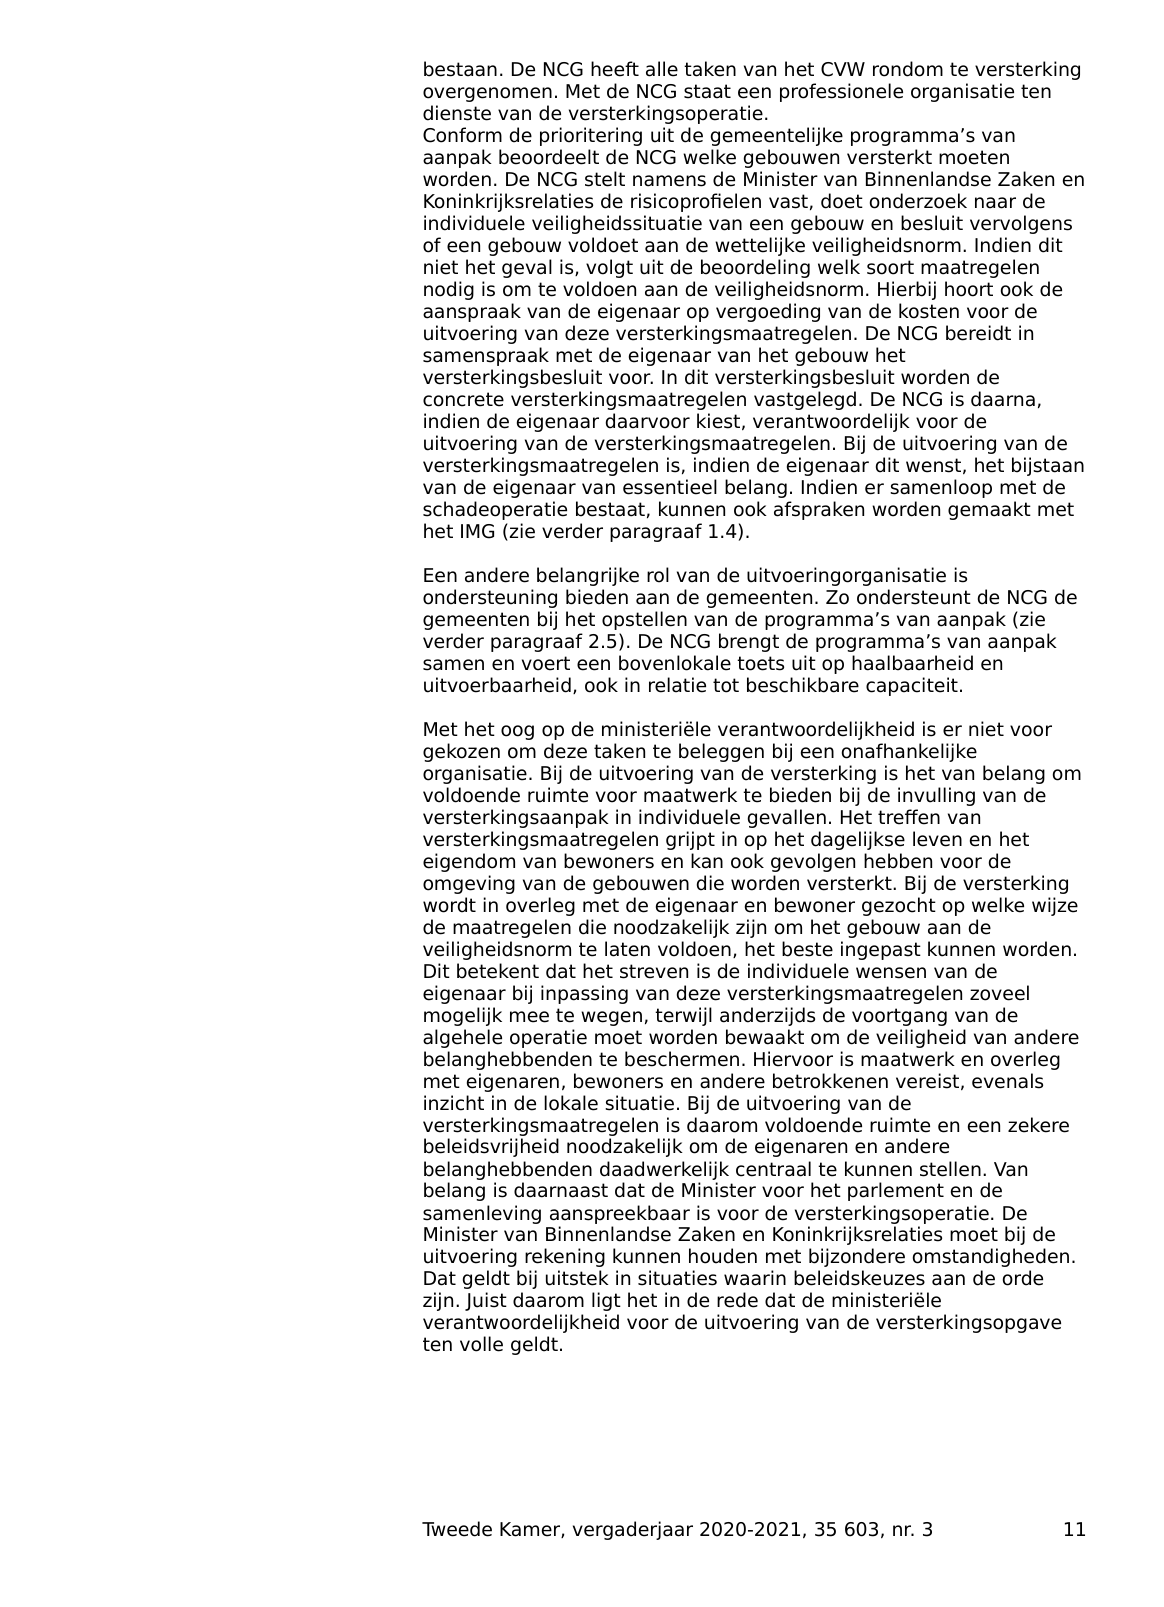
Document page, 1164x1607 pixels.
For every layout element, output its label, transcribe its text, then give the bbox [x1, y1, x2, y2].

text bestaan. De NCG heeft alle taken van het CVW rondom te versterking overgenomen. Met de NCG staat een professionele organisatie ten dienste van de versterkingsoperatie. [422, 59, 1087, 125]
text Met het oog op de ministeriële verantwoordelijkheid is er niet voor gekozen om deze taken te beleggen bij een onafhankelijke organisatie. Bij de uitvoering van de versterking is het van belang om voldoende ruimte voor maatwerk te bieden bij de invulling van de versterkingsaanpak in individuele gevallen. Het treffen van versterkingsmaatregelen grijpt in op het dagelijkse leven en het eigendom van bewoners en kan ook gevolgen hebben voor de omgeving van de gebouwen die worden versterkt. Bij de versterking wordt in overleg met de eigenaar en bewoner gezocht op welke wijze de maatregelen die noodzakelijk zijn om het gebouw aan de veiligheidsnorm te laten voldoen, het beste ingepast kunnen worden. Dit betekent dat het streven is de individuele wensen van de eigenaar bij inpassing van deze versterkingsmaatregelen zoveel mogelijk mee te wegen, terwijl anderzijds de voortgang van de algehele operatie moet worden bewaakt om de veiligheid van andere belanghebbenden te beschermen. Hiervoor is maatwerk en overleg met eigenaren, bewoners en andere betrokkenen vereist, evenals inzicht in de lokale situatie. Bij de uitvoering van de versterkingsmaatregelen is daarom voldoende ruimte en een zekere beleidsvrijheid noodzakelijk om de eigenaren en andere belanghebbenden daadwerkelijk centraal te kunnen stellen. Van belang is daarnaast dat de Minister voor het parlement en de samenleving aanspreekbaar is voor de versterkingsoperatie. De Minister van Binnenlandse Zaken en Koninkrijksrelaties moet bij de uitvoering rekening kunnen houden met bijzondere omstandigheden. Dat geldt bij uitstek in situaties waarin beleidskeuzes aan de orde zijn. Juist daarom ligt het in de rede dat de ministeriële verantwoordelijkheid voor de uitvoering van de versterkingsopgave ten volle geldt. [422, 719, 1087, 1356]
text Conform de prioritering uit de gemeentelijke programma’s van aanpak beoordeelt de NCG welke gebouwen versterkt moeten worden. De NCG stelt namens de Minister van Binnenlandse Zaken en Koninkrijksrelaties de risicoprofielen vast, doet onderzoek naar de individuele veiligheidssituatie van een gebouw en besluit vervolgens of een gebouw voldoet aan de wettelijke veiligheidsnorm. Indien dit niet het geval is, volgt uit de beoordeling welk soort maatregelen nodig is om te voldoen aan de veiligheidsnorm. Hierbij hoort ook de aanspraak van de eigenaar op vergoeding van de kosten voor de uitvoering van deze versterkingsmaatregelen. De NCG bereidt in samenspraak met de eigenaar van het gebouw het versterkingsbesluit voor. In dit versterkingsbesluit worden de concrete versterkingsmaatregelen vastgelegd. De NCG is daarna, indien de eigenaar daarvoor kiest, verantwoordelijk voor de uitvoering van de versterkingsmaatregelen. Bij de uitvoering van de versterkingsmaatregelen is, indien de eigenaar dit wenst, het bijstaan van de eigenaar van essentieel belang. Indien er samenloop met de schadeoperatie bestaat, kunnen ook afspraken worden gemaakt met het IMG (zie verder paragraaf 1.4). [422, 125, 1087, 543]
text Een andere belangrijke rol van de uitvoeringorganisatie is ondersteuning bieden aan de gemeenten. Zo ondersteunt de NCG de gemeenten bij het opstellen van de programma’s van aanpak (zie verder paragraaf 2.5). De NCG brengt de programma’s van aanpak samen en voert een bovenlokale toets uit op haalbaarheid en uitvoerbaarheid, ook in relatie tot beschikbare capaciteit. [422, 565, 1087, 697]
